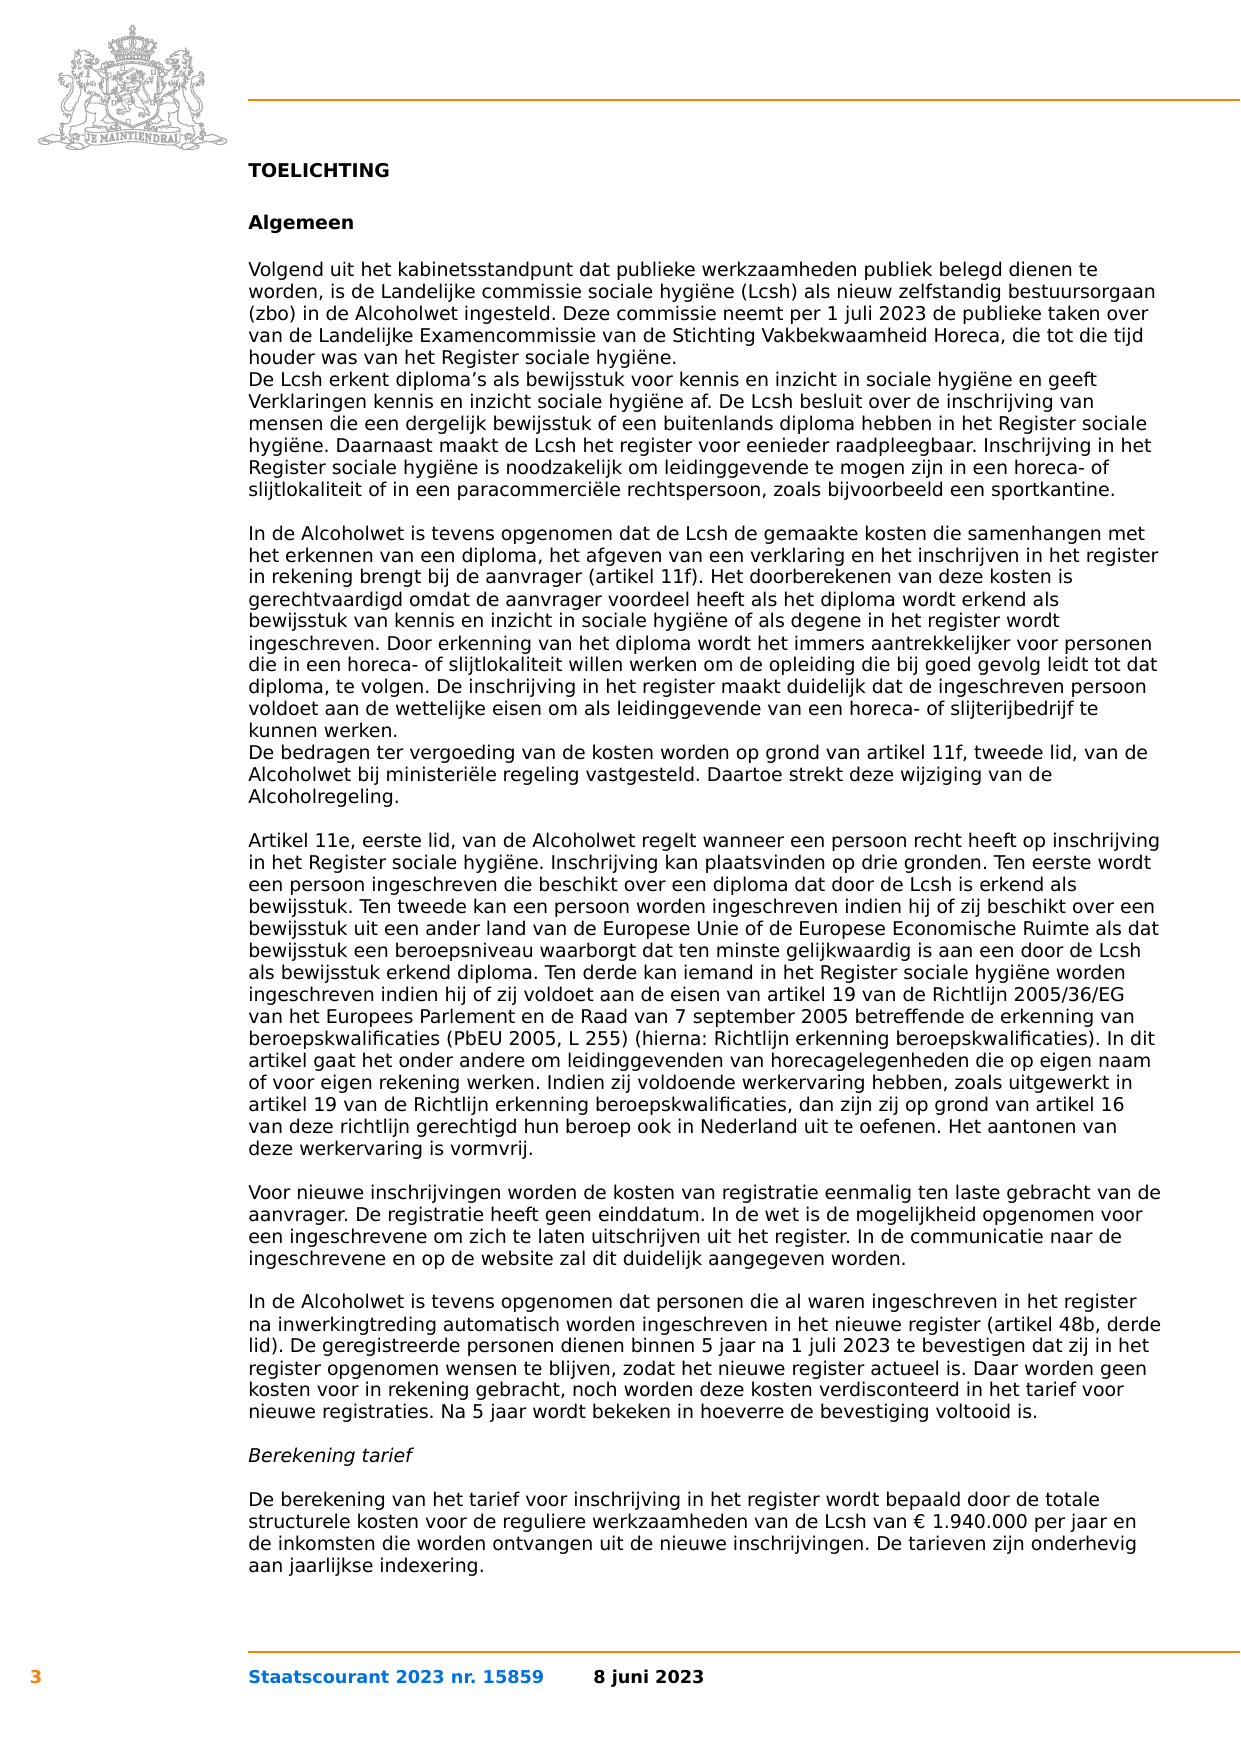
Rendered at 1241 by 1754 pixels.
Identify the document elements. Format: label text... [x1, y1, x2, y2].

subtitle TOELICHTING [248, 160, 1163, 182]
subtitle Berekening tarief [248, 1445, 1163, 1467]
text Volgend uit het kabinetsstandpunt dat publieke werkzaamheden publiek belegd dienen te worden, is de Landelijke commissie sociale hygiëne (Lcsh) als nieuw zelfstandig bestuursorgaan (zbo) in de Alcoholwet ingesteld. Deze commissie neemt per 1 juli 2023 de publieke taken over van de Landelijke Examencommissie van de Stichting Vakbekwaamheid Horeca, die tot die tijd houder was van het Register sociale hygiëne. [248, 259, 1163, 369]
text Artikel 11e, eerste lid, van de Alcoholwet regelt wanneer een persoon recht heeft op inschrijving in het Register sociale hygiëne. Inschrijving kan plaatsvinden op drie gronden. Ten eerste wordt een persoon ingeschreven die beschikt over een diploma dat door de Lcsh is erkend als bewijsstuk. Ten tweede kan een persoon worden ingeschreven indien hij of zij beschikt over een bewijsstuk uit een ander land van de Europese Unie of de Europese Economische Ruimte als dat bewijsstuk een beroepsniveau waarborgt dat ten minste gelijkwaardig is aan een door de Lcsh als bewijsstuk erkend diploma. Ten derde kan iemand in het Register sociale hygiëne worden ingeschreven indien hij of zij voldoet aan de eisen van artikel 19 van de Richtlijn 2005/36/EG van het Europees Parlement en de Raad van 7 september 2005 betreffende de erkenning van beroepskwalificaties (PbEU 2005, L 255) (hierna: Richtlijn erkenning beroepskwalificaties). In dit artikel gaat het onder andere om leidinggevenden van horecagelegenheden die op eigen naam of voor eigen rekening werken. Indien zij voldoende werkervaring hebben, zoals uitgewerkt in artikel 19 van de Richtlijn erkenning beroepskwalificaties, dan zijn zij op grond van artikel 16 van deze richtlijn gerechtigd hun beroep ook in Nederland uit te oefenen. Het aantonen van deze werkervaring is vormvrij. [248, 830, 1163, 1160]
text In de Alcoholwet is tevens opgenomen dat de Lcsh de gemaakte kosten die samenhangen met het erkennen van een diploma, het afgeven van een verklaring en het inschrijven in het register in rekening brengt bij de aanvrager (artikel 11f). Het doorberekenen van deze kosten is gerechtvaardigd omdat de aanvrager voordeel heeft als het diploma wordt erkend als bewijsstuk van kennis en inzicht in sociale hygiëne of als degene in het register wordt ingeschreven. Door erkenning van het diploma wordt het immers aantrekkelijker voor personen die in een horeca- of slijtlokaliteit willen werken om de opleiding die bij goed gevolg leidt tot dat diploma, te volgen. De inschrijving in het register maakt duidelijk dat de ingeschreven persoon voldoet aan de wettelijke eisen om als leidinggevende van een horeca- of slijterijbedrijf te kunnen werken. [248, 522, 1163, 742]
picture [38, 25, 227, 150]
text Voor nieuwe inschrijvingen worden de kosten van registratie eenmalig ten laste gebracht van de aanvrager. De registratie heeft geen einddatum. In de wet is de mogelijkheid opgenomen voor een ingeschrevene om zich te laten uitschrijven uit het register. In de communicatie naar de ingeschrevene en op de website zal dit duidelijk aangegeven worden. [248, 1182, 1163, 1269]
text De bedragen ter vergoeding van de kosten worden op grond van artikel 11f, tweede lid, van de Alcoholwet bij ministeriële regeling vastgesteld. Daartoe strekt deze wijziging van de Alcoholregeling. [248, 742, 1163, 808]
text In de Alcoholwet is tevens opgenomen dat personen die al waren ingeschreven in het register na inwerkingtreding automatisch worden ingeschreven in het nieuwe register (artikel 48b, derde lid). De geregistreerde personen dienen binnen 5 jaar na 1 juli 2023 te bevestigen dat zij in het register opgenomen wensen te blijven, zodat het nieuwe register actueel is. Daar worden geen kosten voor in rekening gebracht, noch worden deze kosten verdisconteerd in het tarief voor nieuwe registraties. Na 5 jaar wordt bekeken in hoeverre de bevestiging voltooid is. [248, 1291, 1163, 1423]
text De Lcsh erkent diploma’s als bewijsstuk voor kennis en inzicht in sociale hygiëne en geeft Verklaringen kennis en inzicht sociale hygiëne af. De Lcsh besluit over de inschrijving van mensen die een dergelijk bewijsstuk of een buitenlands diploma hebben in het Register sociale hygiëne. Daarnaast maakt de Lcsh het register voor eenieder raadpleegbaar. Inschrijving in het Register sociale hygiëne is noodzakelijk om leidinggevende te mogen zijn in een horeca- of slijtlokaliteit of in een paracommerciële rechtspersoon, zoals bijvoorbeeld een sportkantine. [248, 369, 1163, 501]
text De berekening van het tarief voor inschrijving in het register wordt bepaald door de totale structurele kosten voor de reguliere werkzaamheden van de Lcsh van € 1.940.000 per jaar en de inkomsten die worden ontvangen uit de nieuwe inschrijvingen. De tarieven zijn onderhevig aan jaarlijkse indexering. [248, 1489, 1163, 1577]
subtitle Algemeen [248, 212, 1163, 234]
